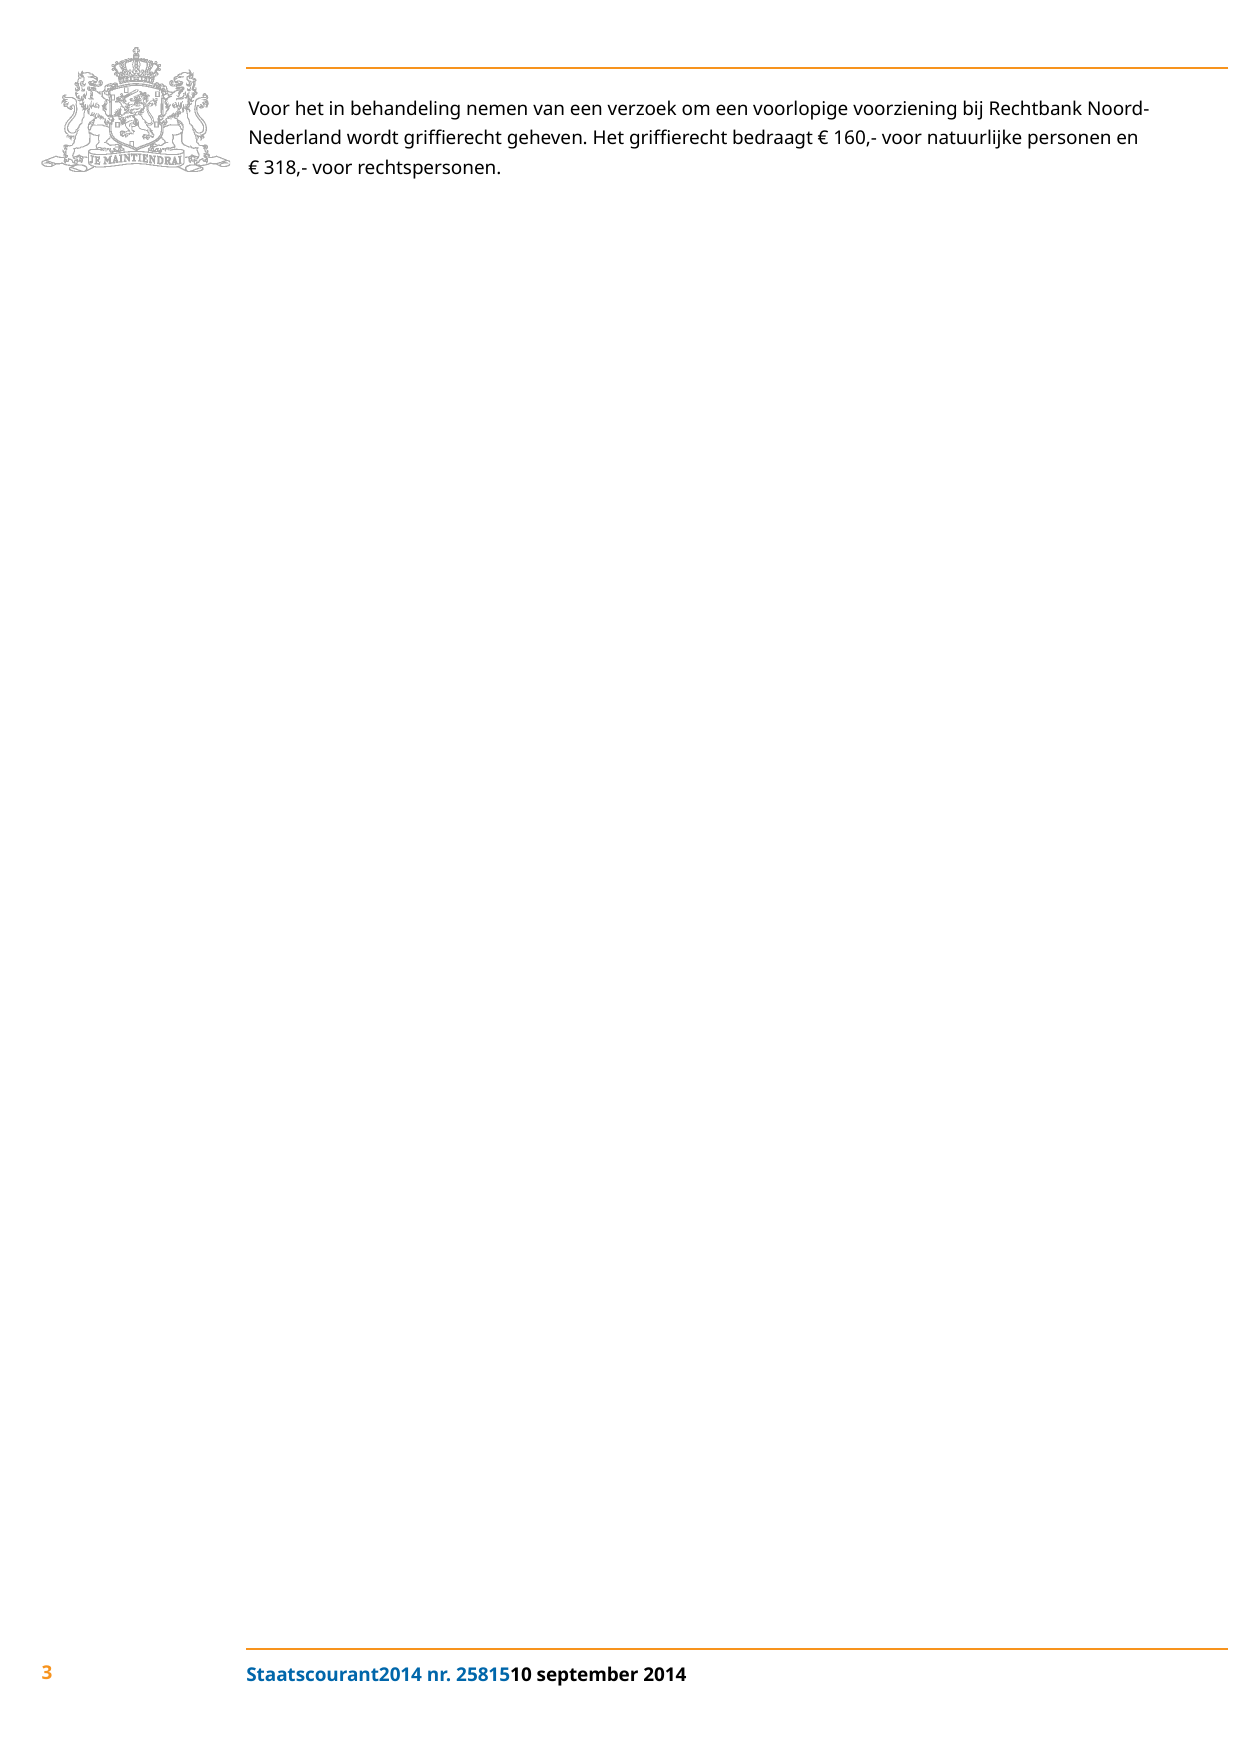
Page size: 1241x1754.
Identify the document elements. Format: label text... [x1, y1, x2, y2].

picture [41, 47, 231, 172]
text Voor het in behandeling nemen van een verzoek om een voorlopige voorziening bij Rechtbank Noord-Nederland wordt griffierecht geheven. Het griffierecht bedraagt € 160,- voor natuurlijke personen en € 318,- voor rechtspersonen. [248, 95, 1152, 180]
